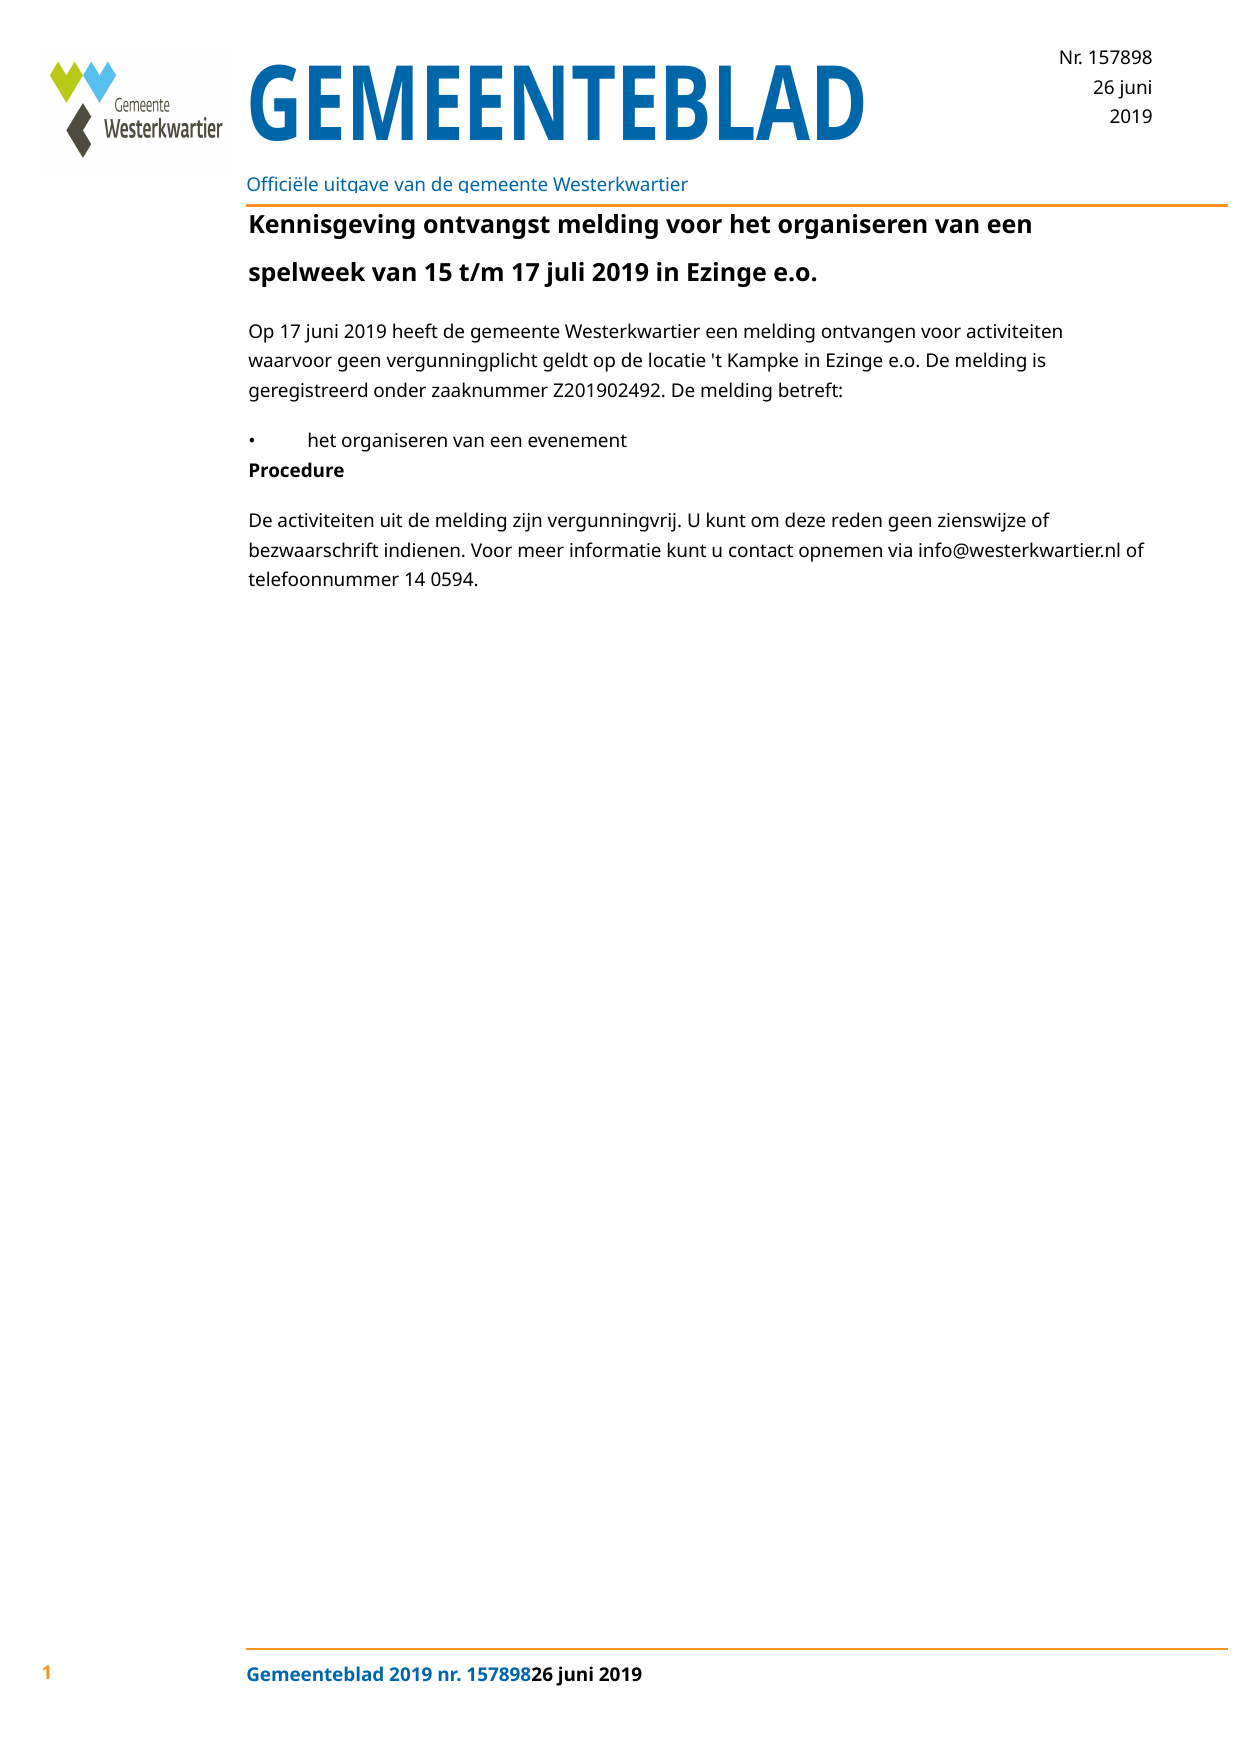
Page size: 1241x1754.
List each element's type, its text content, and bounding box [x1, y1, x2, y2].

text Procedure [248, 457, 1152, 483]
picture [41, 47, 231, 172]
list het organiseren van een evenement [248, 427, 1152, 453]
text Op 17 juni 2019 heeft de gemeente Westerkwartier een melding ontvangen voor activiteiten waarvoor geen vergunningplicht geldt op de locatie 't Kampke in Ezinge e.o. De melding is geregistreerd onder zaaknummer Z201902492. De melding betreft: [248, 318, 1152, 403]
text De activiteiten uit de melding zijn vergunningvrij. U kunt om deze reden geen zienswijze of bezwaarschrift indienen. Voor meer informatie kunt u contact opnemen via info@westerkwartier.nl of telefoonnummer 14 0594. [248, 507, 1152, 592]
text Kennisgeving ontvangst melding voor het organiseren van een spelweek van 15 t/m 17 juli 2019 in Ezinge e.o. [248, 207, 1152, 288]
